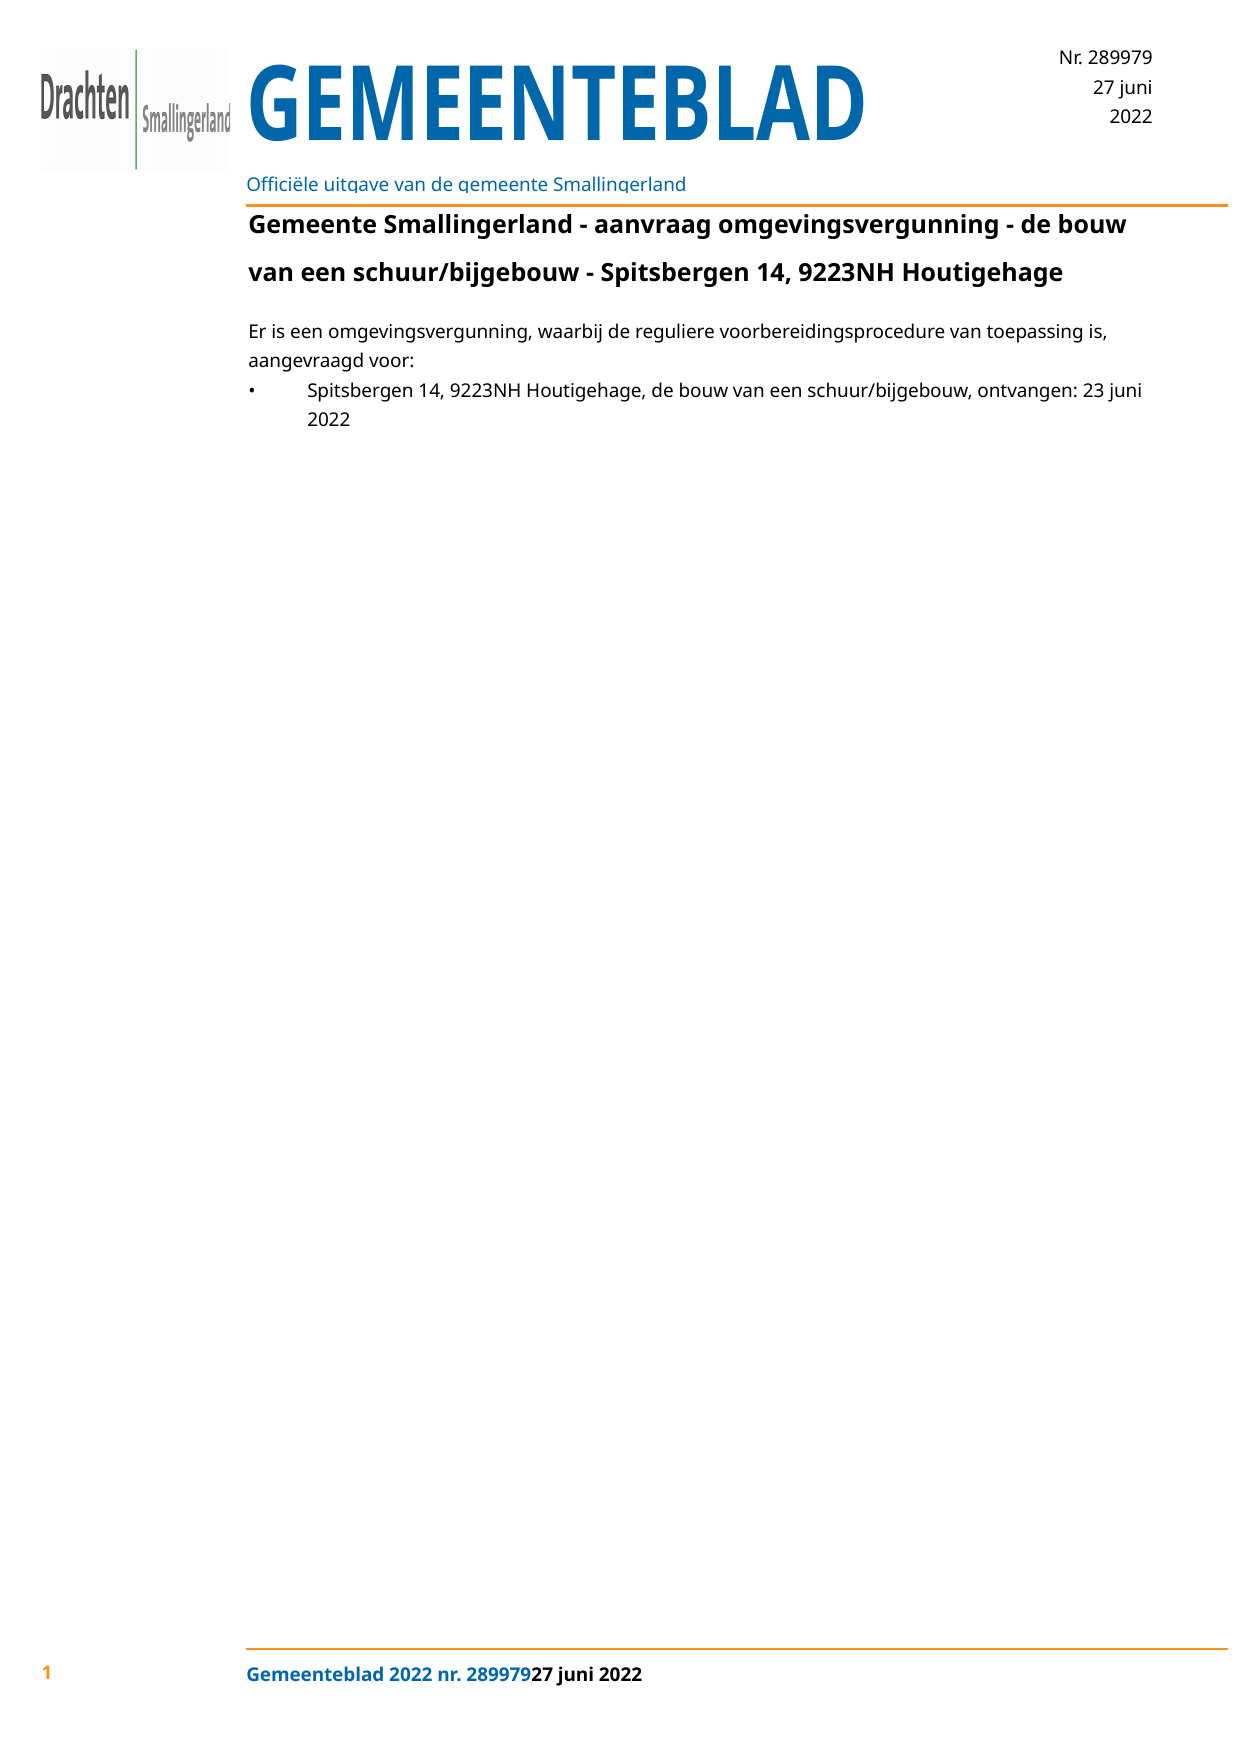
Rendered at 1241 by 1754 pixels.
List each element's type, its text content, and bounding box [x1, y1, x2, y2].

picture [41, 47, 231, 172]
list Spitsbergen 14, 9223NH Houtigehage, de bouw van een schuur/bijgebouw, ontvangen: 23 juni 2022 [248, 377, 1152, 432]
text Er is een omgevingsvergunning, waarbij de reguliere voorbereidingsprocedure van toepassing is, aangevraagd voor: [248, 318, 1152, 373]
text Gemeente Smallingerland - aanvraag omgevingsvergunning - de bouw van een schuur/bijgebouw - Spitsbergen 14, 9223NH Houtigehage [248, 207, 1152, 288]
